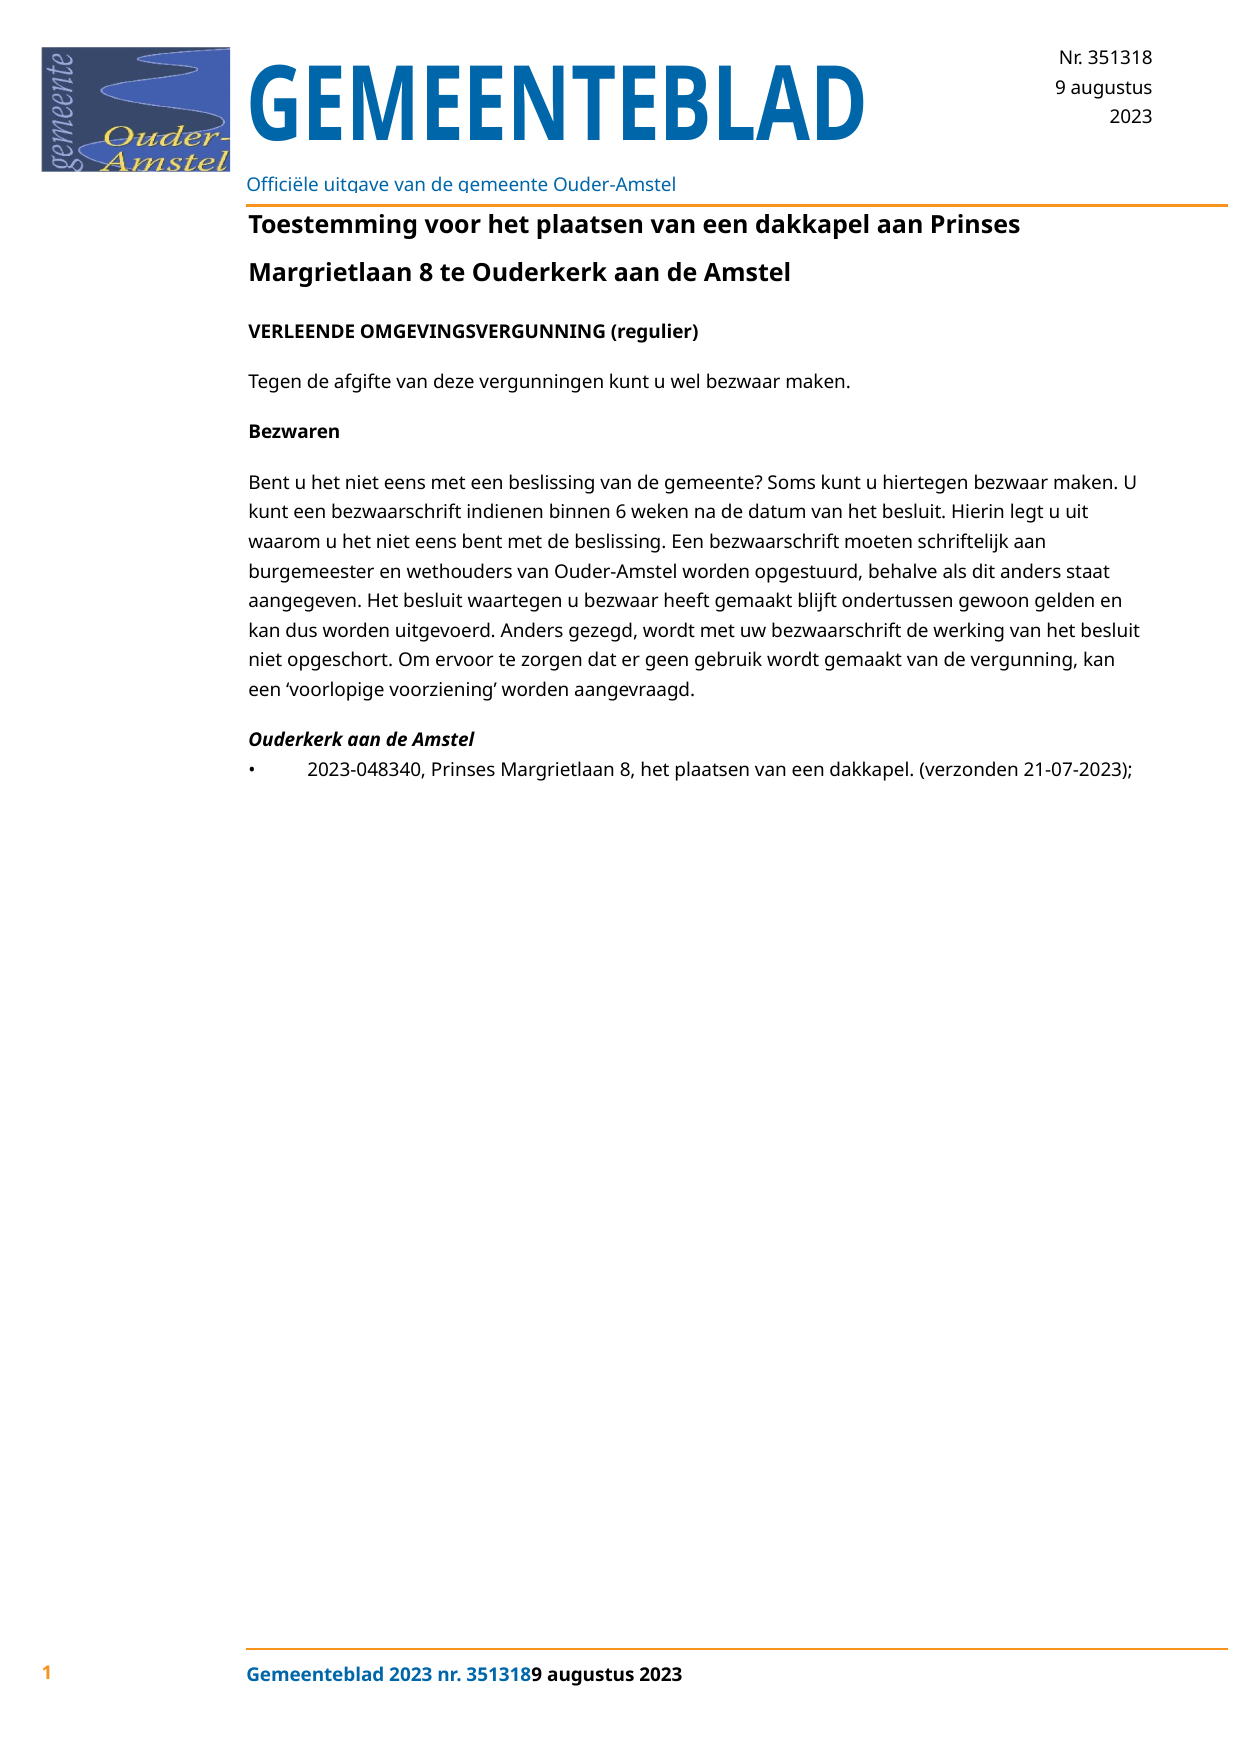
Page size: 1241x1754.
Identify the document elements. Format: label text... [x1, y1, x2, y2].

picture [41, 47, 231, 172]
text Tegen de afgifte van deze vergunningen kunt u wel bezwaar maken. [248, 368, 1152, 394]
list 2023-048340, Prinses Margrietlaan 8, het plaatsen van een dakkapel. (verzonden 21-07-2023); [248, 756, 1152, 782]
text VERLEENDE OMGEVINGSVERGUNNING (regulier) [248, 318, 1152, 344]
text Toestemming voor het plaatsen van een dakkapel aan Prinses Margrietlaan 8 te Ouderkerk aan de Amstel [248, 207, 1152, 288]
text Bent u het niet eens met een beslissing van de gemeente? Soms kunt u hiertegen bezwaar maken. U kunt een bezwaarschrift indienen binnen 6 weken na de datum van het besluit. Hierin legt u uit waarom u het niet eens bent met de beslissing. Een bezwaarschrift moeten schriftelijk aan burgemeester en wethouders van Ouder-Amstel worden opgestuurd, behalve als dit anders staat aangegeven. Het besluit waartegen u bezwaar heeft gemaakt blijft ondertussen gewoon gelden en kan dus worden uitgevoerd. Anders gezegd, wordt met uw bezwaarschrift de werking van het besluit niet opgeschort. Om ervoor te zorgen dat er geen gebruik wordt gemaakt van de vergunning, kan een ‘voorlopige voorziening’ worden aangevraagd. [248, 469, 1152, 702]
text Ouderkerk aan de Amstel [248, 727, 1152, 752]
text Bezwaren [248, 419, 1152, 444]
